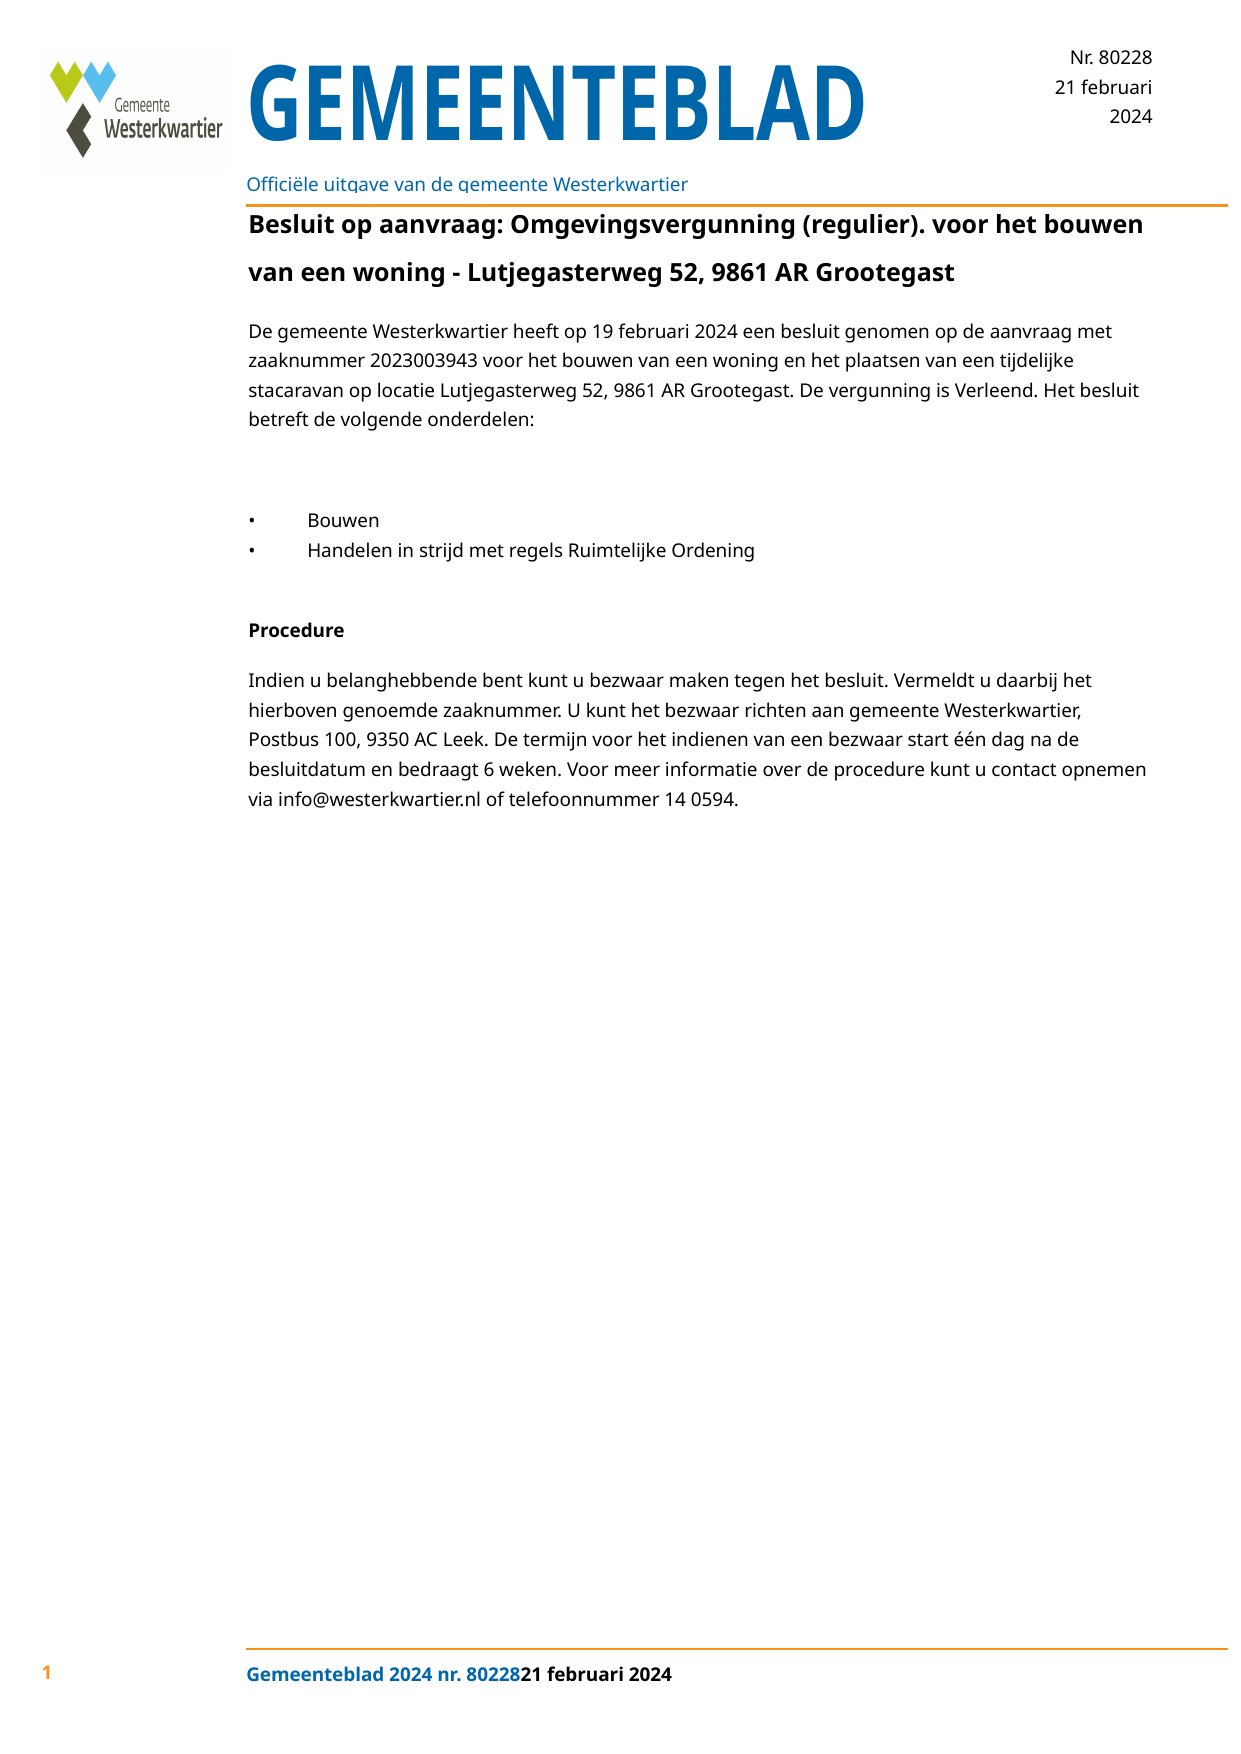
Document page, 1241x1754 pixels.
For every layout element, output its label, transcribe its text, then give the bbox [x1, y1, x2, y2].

picture [41, 47, 231, 172]
list Bouwen [248, 507, 1152, 533]
text De gemeente Westerkwartier heeft op 19 februari 2024 een besluit genomen op de aanvraag met zaaknummer 2023003943 voor het bouwen van een woning en het plaatsen van een tijdelijke stacaravan op locatie Lutjegasterweg 52, 9861 AR Grootegast. De vergunning is Verleend. Het besluit betreft de volgende onderdelen: [248, 318, 1152, 432]
text Indien u belanghebbende bent kunt u bezwaar maken tegen het besluit. Vermeldt u daarbij het hierboven genoemde zaaknummer. U kunt het bezwaar richten aan gemeente Westerkwartier, Postbus 100, 9350 AC Leek. De termijn voor het indienen van een bezwaar start één dag na de besluitdatum en bedraagt 6 weken. Voor meer informatie over de procedure kunt u contact opnemen via info@westerkwartier.nl of telefoonnummer 14 0594. [248, 667, 1152, 812]
text Procedure [248, 617, 1152, 643]
list Handelen in strijd met regels Ruimtelijke Ordening [248, 537, 1152, 563]
text Besluit op aanvraag: Omgevingsvergunning (regulier). voor het bouwen van een woning - Lutjegasterweg 52, 9861 AR Grootegast [248, 207, 1152, 288]
